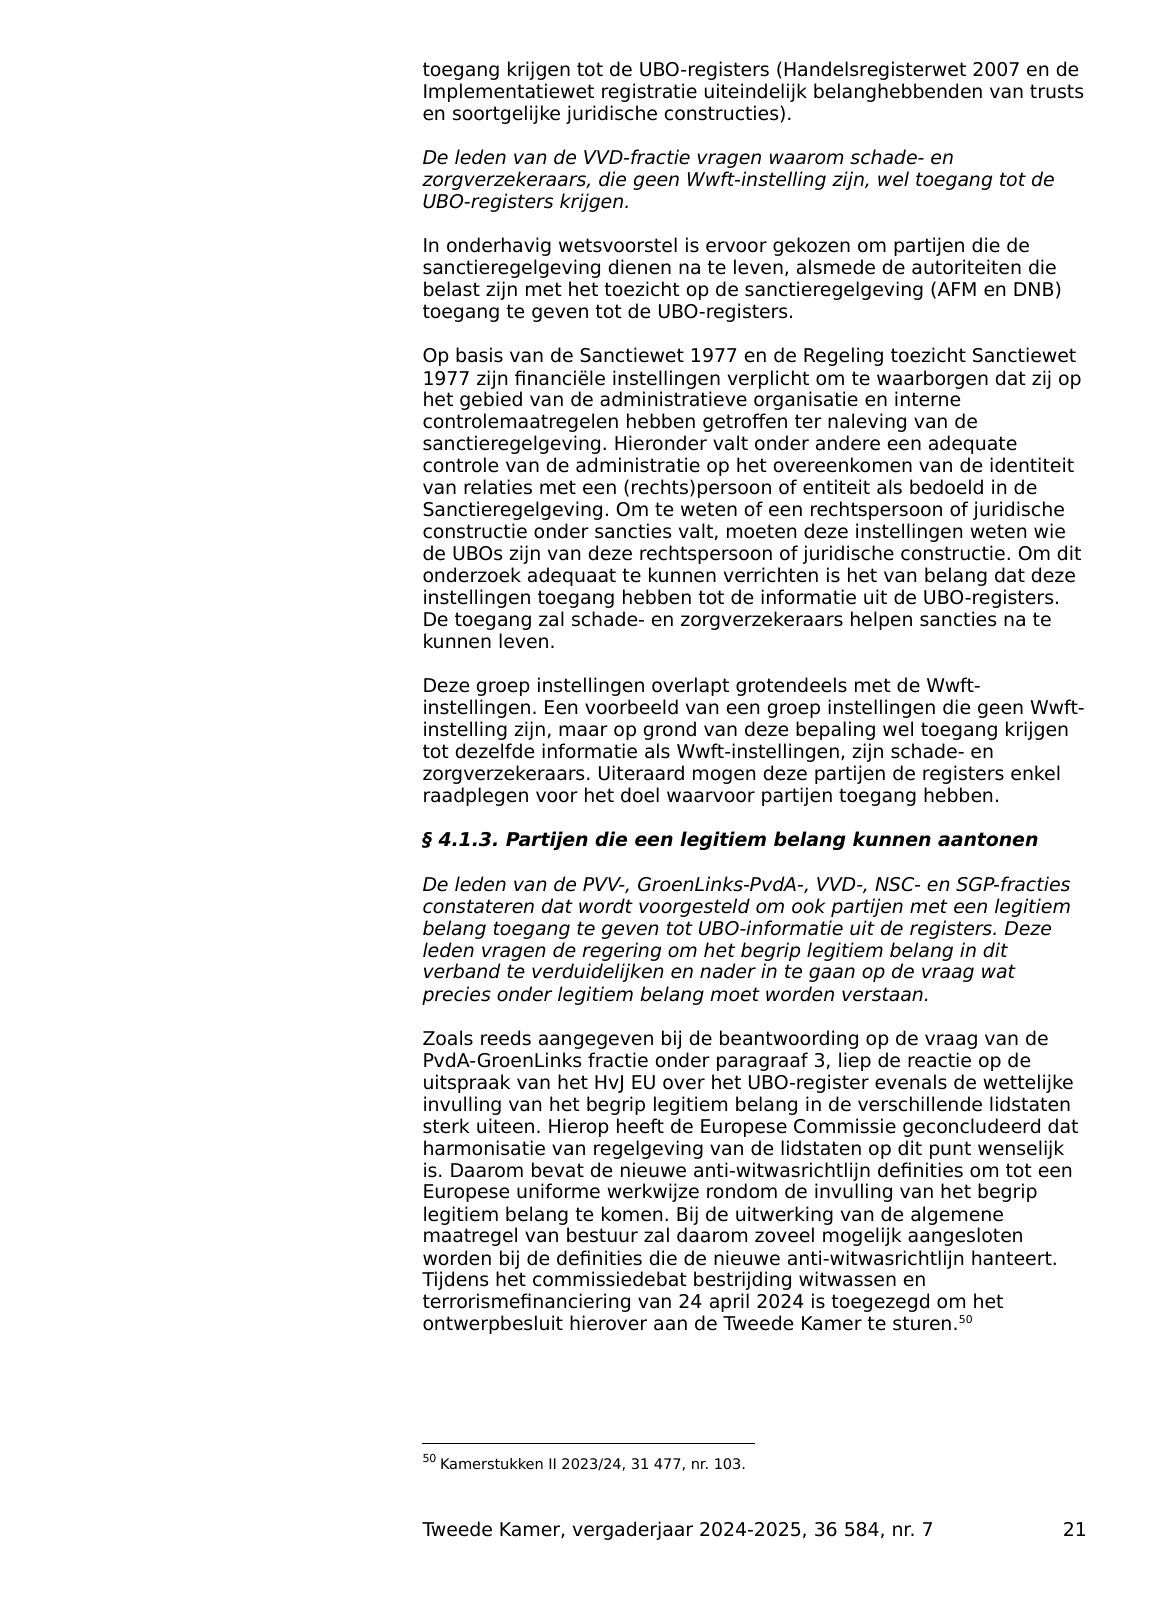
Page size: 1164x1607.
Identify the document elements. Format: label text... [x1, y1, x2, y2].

text De leden van de PVV-, GroenLinks-PvdA-, VVD-, NSC- en SGP-fracties constateren dat wordt voorgesteld om ook partijen met een legitiem belang toegang te geven tot UBO-informatie uit de registers. Deze leden vragen de regering om het begrip legitiem belang in dit verband te verduidelijken en nader in te gaan op de vraag wat precies onder legitiem belang moet worden verstaan. [422, 873, 1087, 1005]
text Kamerstukken II 2023/24, 31 477, nr. 103. [422, 1452, 1087, 1474]
text De leden van de VVD-fractie vragen waarom schade- en zorgverzekeraars, die geen Wwft-instelling zijn, wel toegang tot de UBO-registers krijgen. [422, 147, 1087, 213]
text Deze groep instellingen overlapt grotendeels met de Wwft-instellingen. Een voorbeeld van een groep instellingen die geen Wwft-instelling zijn, maar op grond van deze bepaling wel toegang krijgen tot dezelfde informatie als Wwft-instellingen, zijn schade- en zorgverzekeraars. Uiteraard mogen deze partijen de registers enkel raadplegen voor het doel waarvoor partijen toegang hebben. [422, 675, 1087, 807]
text In onderhavig wetsvoorstel is ervoor gekozen om partijen die de sanctieregelgeving dienen na te leven, alsmede de autoriteiten die belast zijn met het toezicht op de sanctieregelgeving (AFM en DNB) toegang te geven tot de UBO-registers. [422, 235, 1087, 323]
text toegang krijgen tot de UBO-registers (Handelsregisterwet 2007 en de Implementatiewet registratie uiteindelijk belanghebbenden van trusts en soortgelijke juridische constructies). [422, 59, 1087, 125]
text Op basis van de Sanctiewet 1977 en de Regeling toezicht Sanctiewet 1977 zijn financiële instellingen verplicht om te waarborgen dat zij op het gebied van de administratieve organisatie en interne controlemaatregelen hebben getroffen ter naleving van de sanctieregelgeving. Hieronder valt onder andere een adequate controle van de administratie op het overeenkomen van de identiteit van relaties met een (rechts)persoon of entiteit als bedoeld in de Sanctieregelgeving. Om te weten of een rechtspersoon of juridische constructie onder sancties valt, moeten deze instellingen weten wie de UBOs zijn van deze rechtspersoon of juridische constructie. Om dit onderzoek adequaat te kunnen verrichten is het van belang dat deze instellingen toegang hebben tot de informatie uit de UBO-registers. De toegang zal schade- en zorgverzekeraars helpen sancties na te kunnen leven. [422, 345, 1087, 653]
text Zoals reeds aangegeven bij de beantwoording op de vraag van de PvdA-GroenLinks fractie onder paragraaf 3, liep de reactie op de uitspraak van het HvJ EU over het UBO-register evenals de wettelijke invulling van het begrip legitiem belang in de verschillende lidstaten sterk uiteen. Hierop heeft de Europese Commissie geconcludeerd dat harmonisatie van regelgeving van de lidstaten op dit punt wenselijk is. Daarom bevat de nieuwe anti-witwasrichtlijn definities om tot een Europese uniforme werkwijze rondom de invulling van het begrip legitiem belang te komen. Bij de uitwerking van de algemene maatregel van bestuur zal daarom zoveel mogelijk aangesloten worden bij de definities die de nieuwe anti-witwasrichtlijn hanteert. Tijdens het commissiedebat bestrijding witwassen en terrorismefinanciering van 24 april 2024 is toegezegd om het ontwerpbesluit hierover aan de Tweede Kamer te sturen. [422, 1028, 1087, 1335]
subtitle § 4.1.3. Partijen die een legitiem belang kunnen aantonen [422, 829, 1087, 851]
